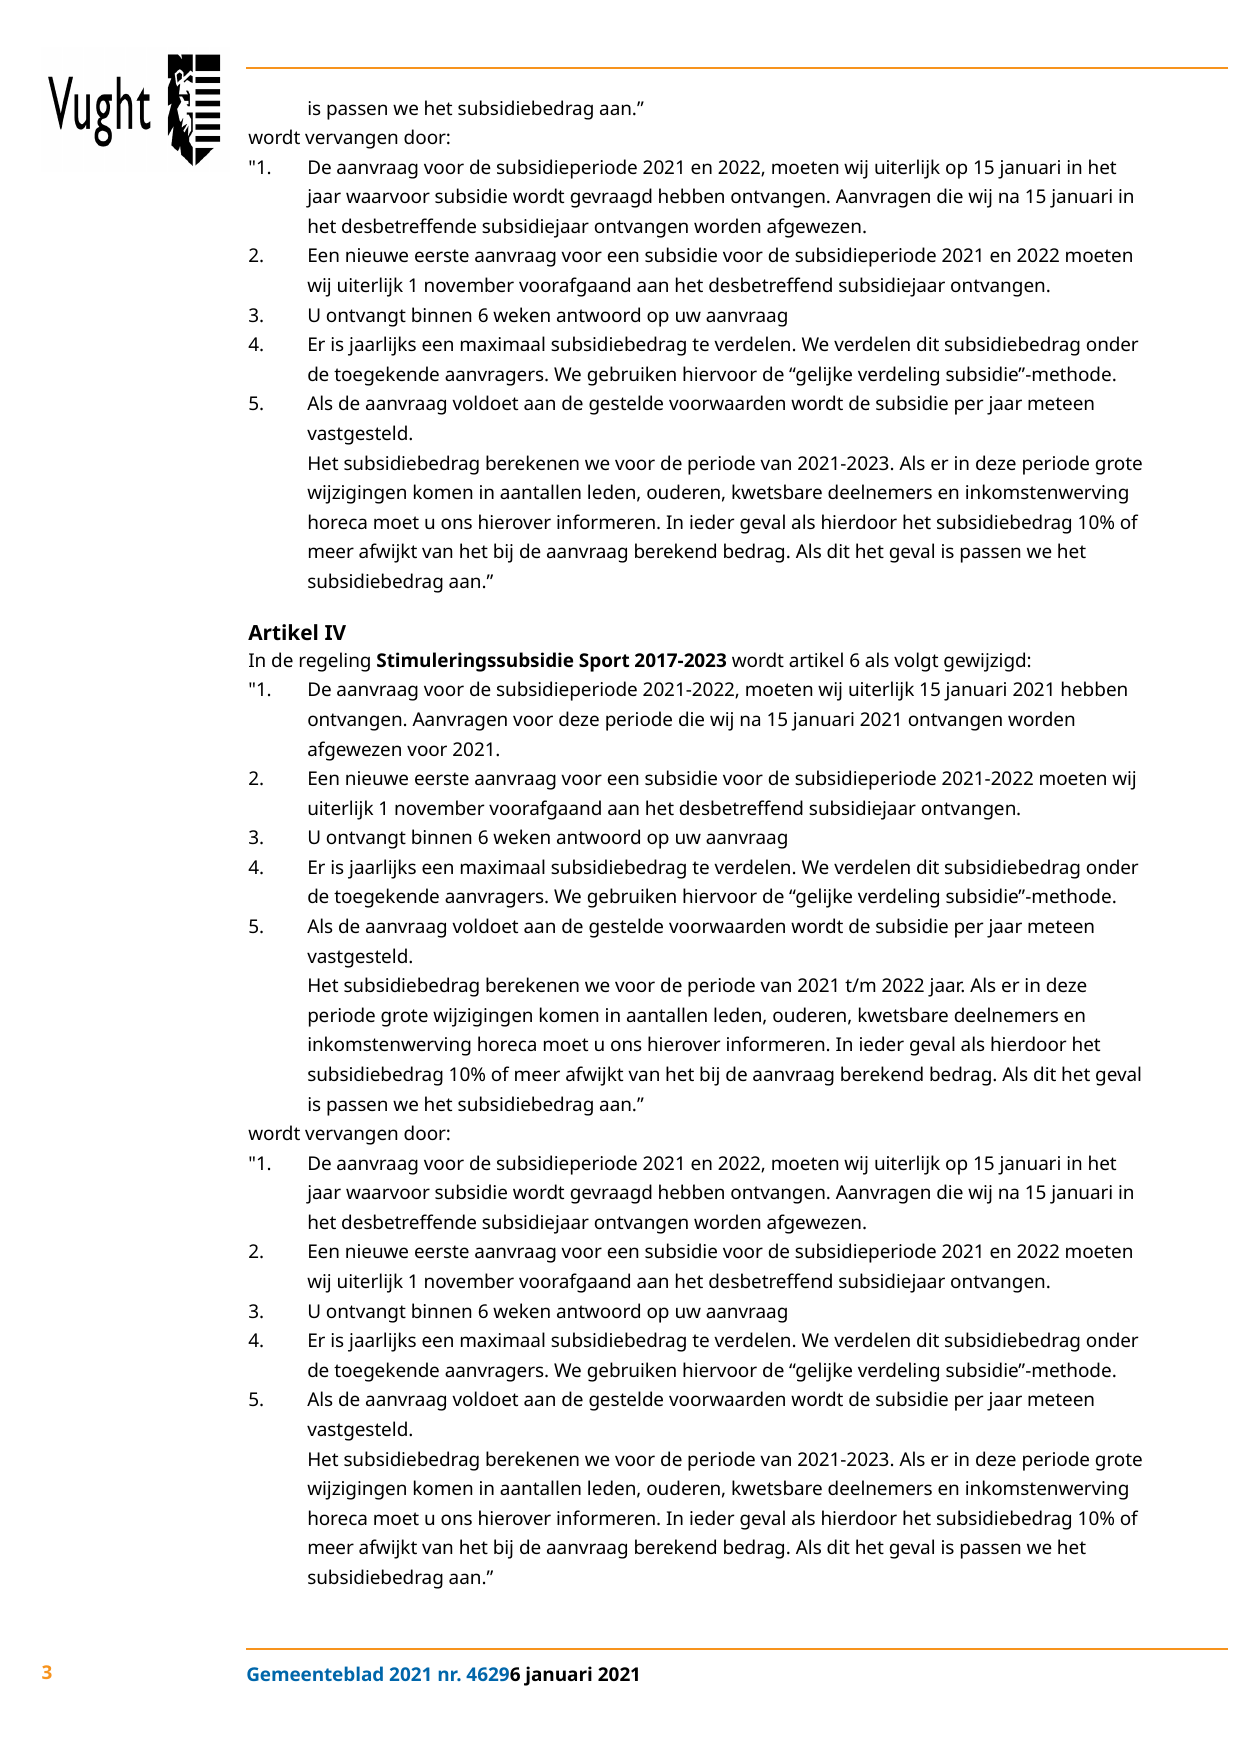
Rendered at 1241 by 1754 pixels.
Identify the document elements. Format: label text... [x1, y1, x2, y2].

list Als de aanvraag voldoet aan de gestelde voorwaarden wordt de subsidie per jaar meteen vastgesteld. [248, 913, 1152, 968]
text wordt vervangen door: [248, 124, 1152, 150]
picture [41, 47, 231, 172]
list De aanvraag voor de subsidieperiode 2021 en 2022, moeten wij uiterlijk op 15 januari in het jaar waarvoor subsidie wordt gevraagd hebben ontvangen. Aanvragen die wij na 15 januari in het desbetreffende subsidiejaar ontvangen worden afgewezen. [248, 1150, 1152, 1235]
list Een nieuwe eerste aanvraag voor een subsidie voor de subsidieperiode 2021 en 2022 moeten wij uiterlijk 1 november voorafgaand aan het desbetreffend subsidiejaar ontvangen. [248, 1239, 1152, 1294]
list Het subsidiebedrag berekenen we voor de periode van 2021 t/m 2022 jaar. Als er in deze periode grote wijzigingen komen in aantallen leden, ouderen, kwetsbare deelnemers en inkomstenwerving horeca moet u ons hierover informeren. In ieder geval als hierdoor het subsidiebedrag 10% of meer afwijkt van het bij de aanvraag berekend bedrag. Als dit het geval is passen we het subsidiebedrag aan.” [248, 972, 1152, 1116]
list Een nieuwe eerste aanvraag voor een subsidie voor de subsidieperiode 2021 en 2022 moeten wij uiterlijk 1 november voorafgaand aan het desbetreffend subsidiejaar ontvangen. [248, 243, 1152, 298]
list Als de aanvraag voldoet aan de gestelde voorwaarden wordt de subsidie per jaar meteen vastgesteld. [248, 391, 1152, 446]
text wordt vervangen door: [248, 1120, 1152, 1146]
list U ontvangt binnen 6 weken antwoord op uw aanvraag [248, 1298, 1152, 1323]
list De aanvraag voor de subsidieperiode 2021-2022, moeten wij uiterlijk 15 januari 2021 hebben ontvangen. Aanvragen voor deze periode die wij na 15 januari 2021 ontvangen worden afgewezen voor 2021. [248, 677, 1152, 761]
list Het subsidiebedrag berekenen we voor de periode van 2021-2023. Als er in deze periode grote wijzigingen komen in aantallen leden, ouderen, kwetsbare deelnemers en inkomstenwerving horeca moet u ons hierover informeren. In ieder geval als hierdoor het subsidiebedrag 10% of meer afwijkt van het bij de aanvraag berekend bedrag. Als dit het geval is passen we het subsidiebedrag aan.” [248, 1446, 1152, 1590]
list U ontvangt binnen 6 weken antwoord op uw aanvraag [248, 302, 1152, 328]
list Als de aanvraag voldoet aan de gestelde voorwaarden wordt de subsidie per jaar meteen vastgesteld. [248, 1387, 1152, 1442]
list is passen we het subsidiebedrag aan.” [248, 95, 1152, 121]
list Er is jaarlijks een maximaal subsidiebedrag te verdelen. We verdelen dit subsidiebedrag onder de toegekende aanvragers. We gebruiken hiervoor de “gelijke verdeling subsidie”-methode. [248, 331, 1152, 387]
list Er is jaarlijks een maximaal subsidiebedrag te verdelen. We verdelen dit subsidiebedrag onder de toegekende aanvragers. We gebruiken hiervoor de “gelijke verdeling subsidie”-methode. [248, 854, 1152, 909]
list Er is jaarlijks een maximaal subsidiebedrag te verdelen. We verdelen dit subsidiebedrag onder de toegekende aanvragers. We gebruiken hiervoor de “gelijke verdeling subsidie”-methode. [248, 1327, 1152, 1383]
text Artikel IV [248, 618, 1152, 647]
list Het subsidiebedrag berekenen we voor de periode van 2021-2023. Als er in deze periode grote wijzigingen komen in aantallen leden, ouderen, kwetsbare deelnemers en inkomstenwerving horeca moet u ons hierover informeren. In ieder geval als hierdoor het subsidiebedrag 10% of meer afwijkt van het bij de aanvraag berekend bedrag. Als dit het geval is passen we het subsidiebedrag aan.” [248, 450, 1152, 594]
list Een nieuwe eerste aanvraag voor een subsidie voor de subsidieperiode 2021-2022 moeten wij uiterlijk 1 november voorafgaand aan het desbetreffend subsidiejaar ontvangen. [248, 765, 1152, 821]
list U ontvangt binnen 6 weken antwoord op uw aanvraag [248, 824, 1152, 850]
text In de regeling Stimuleringssubsidie Sport 2017-2023 wordt artikel 6 als volgt gewijzigd: [248, 647, 1152, 673]
list De aanvraag voor de subsidieperiode 2021 en 2022, moeten wij uiterlijk op 15 januari in het jaar waarvoor subsidie wordt gevraagd hebben ontvangen. Aanvragen die wij na 15 januari in het desbetreffende subsidiejaar ontvangen worden afgewezen. [248, 154, 1152, 239]
